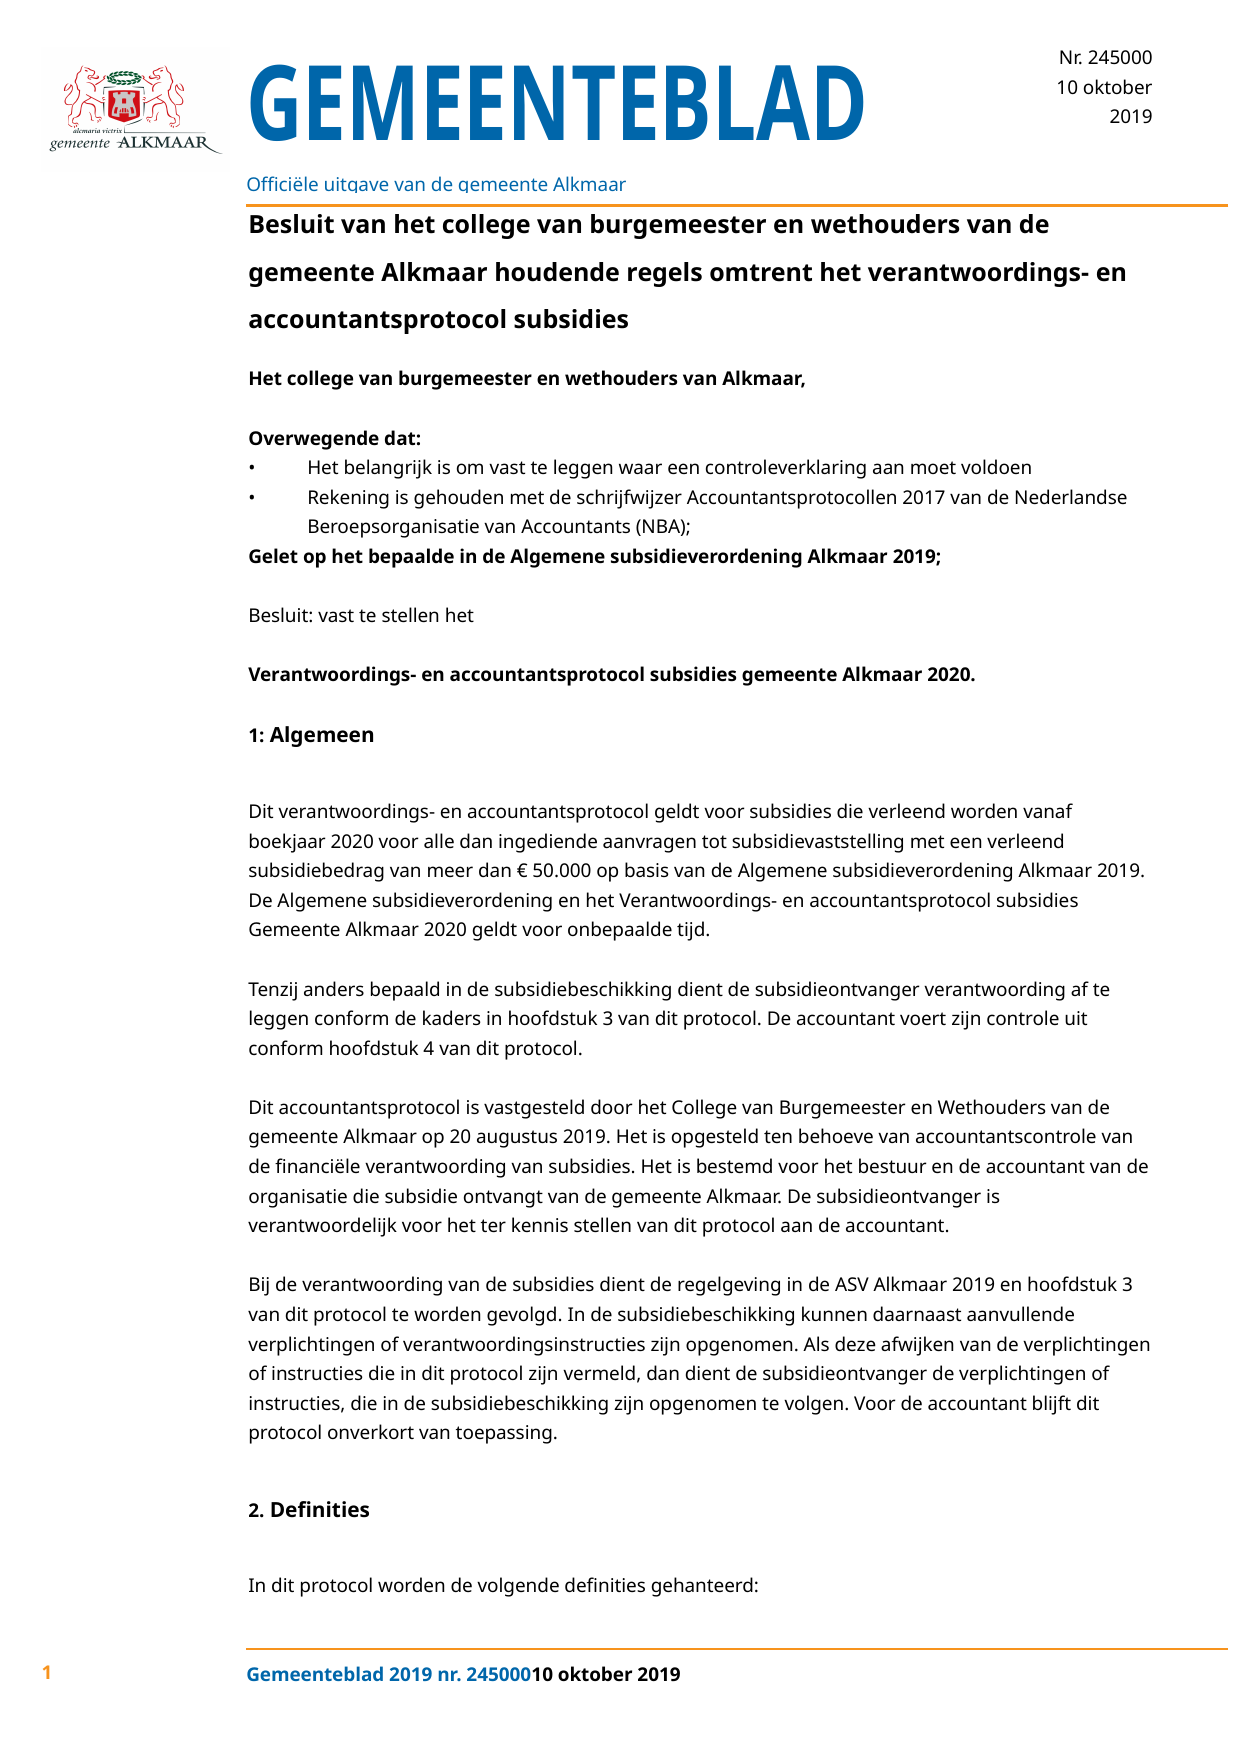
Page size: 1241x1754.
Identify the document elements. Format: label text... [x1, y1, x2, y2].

picture [41, 47, 231, 172]
text 1: Algemeen [248, 721, 1152, 749]
text 2. Definities [248, 1495, 1152, 1523]
text Het college van burgemeester en wethouders van Alkmaar, [248, 366, 1152, 391]
text Besluit: vast te stellen het [248, 602, 1152, 628]
text In dit protocol worden de volgende definities gehanteerd: [248, 1572, 1152, 1598]
text Gelet op het bepaalde in de Algemene subsidieverordening Alkmaar 2019; [248, 543, 1152, 569]
text Dit verantwoordings- en accountantsprotocol geldt voor subsidies die verleend worden vanaf boekjaar 2020 voor alle dan ingediende aanvragen tot subsidievaststelling met een verleend subsidiebedrag van meer dan € 50.000 op basis van de Algemene subsidieverordening Alkmaar 2019. De Algemene subsidieverordening en het Verantwoordings- en accountantsprotocol subsidies Gemeente Alkmaar 2020 geldt voor onbepaalde tijd. [248, 798, 1152, 942]
text Tenzij anders bepaald in de subsidiebeschikking dient de subsidieontvanger verantwoording af te leggen conform de kaders in hoofdstuk 3 van dit protocol. De accountant voert zijn controle uit conform hoofdstuk 4 van dit protocol. [248, 976, 1152, 1061]
text Overwegende dat: [248, 425, 1152, 450]
list Het belangrijk is om vast te leggen waar een controleverklaring aan moet voldoen [248, 454, 1152, 480]
text Besluit van het college van burgemeester en wethouders van de gemeente Alkmaar houdende regels omtrent het verantwoordings- en accountantsprotocol subsidies [248, 207, 1152, 336]
text Dit accountantsprotocol is vastgesteld door het College van Burgemeester en Wethouders van de gemeente Alkmaar op 20 augustus 2019. Het is opgesteld ten behoeve van accountantscontrole van de financiële verantwoording van subsidies. Het is bestemd voor het bestuur en de accountant van de organisatie die subsidie ontvangt van de gemeente Alkmaar. De subsidieontvanger is verantwoordelijk voor het ter kennis stellen van dit protocol aan de accountant. [248, 1094, 1152, 1238]
text Bij de verantwoording van de subsidies dient de regelgeving in de ASV Alkmaar 2019 en hoofdstuk 3 van dit protocol te worden gevolgd. In de subsidiebeschikking kunnen daarnaast aanvullende verplichtingen of verantwoordingsinstructies zijn opgenomen. Als deze afwijken van de verplichtingen of instructies die in dit protocol zijn vermeld, dan dient de subsidieontvanger de verplichtingen of instructies, die in de subsidiebeschikking zijn opgenomen te volgen. Voor de accountant blijft dit protocol onverkort van toepassing. [248, 1272, 1152, 1445]
list Rekening is gehouden met de schrijfwijzer Accountantsprotocollen 2017 van de Nederlandse Beroepsorganisatie van Accountants (NBA); [248, 484, 1152, 539]
text Verantwoordings- en accountantsprotocol subsidies gemeente Alkmaar 2020. [248, 661, 1152, 687]
